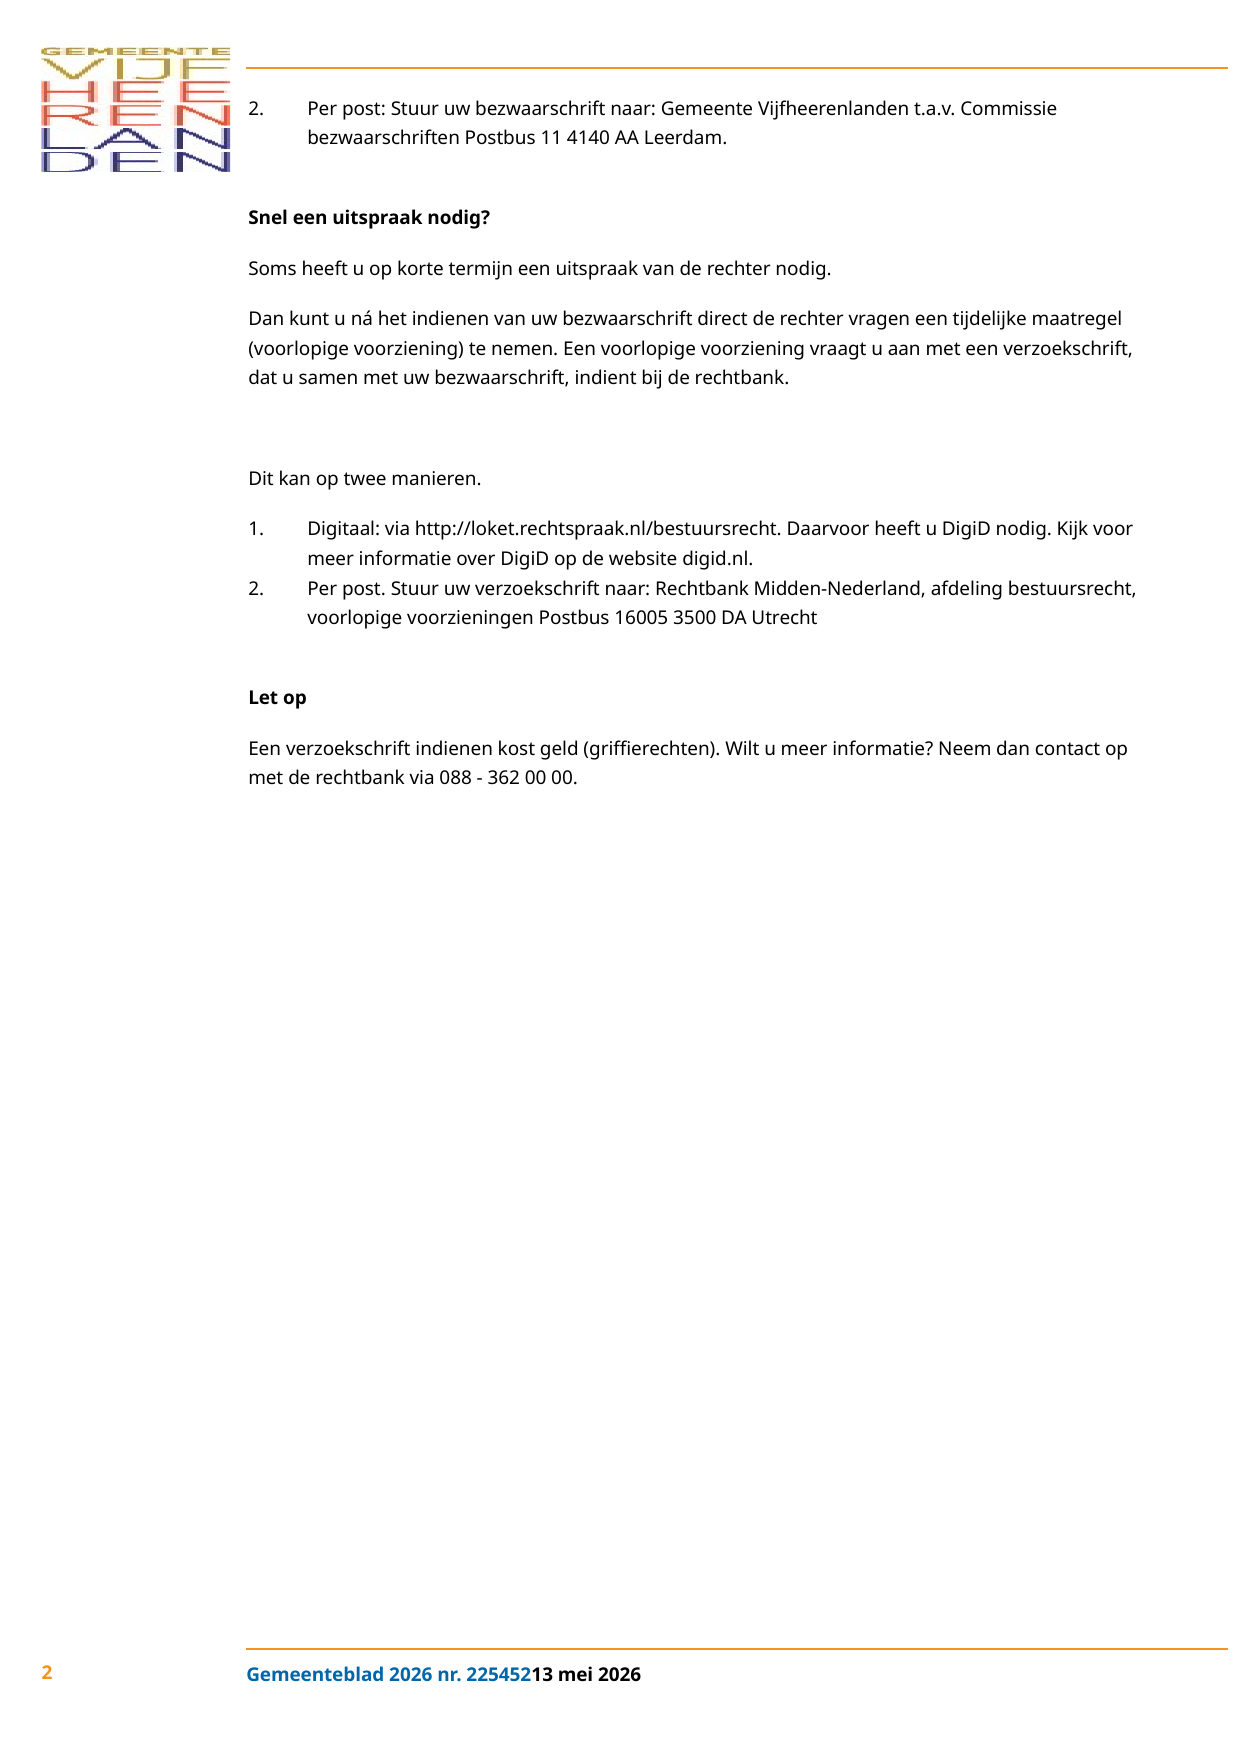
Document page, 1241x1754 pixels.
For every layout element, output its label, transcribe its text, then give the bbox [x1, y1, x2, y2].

text Dan kunt u ná het indienen van uw bezwaarschrift direct de rechter vragen een tijdelijke maatregel (voorlopige voorziening) te nemen. Een voorlopige voorziening vraagt u aan met een verzoekschrift, dat u samen met uw bezwaarschrift, indient bij de rechtbank. [248, 305, 1152, 390]
text Let op [248, 684, 1152, 710]
text Dit kan op twee manieren. [248, 465, 1152, 491]
text Snel een uitspraak nodig? [248, 204, 1152, 230]
picture [41, 47, 231, 172]
list Per post. Stuur uw verzoekschrift naar: Rechtbank Midden-Nederland, afdeling bestuursrecht, voorlopige voorzieningen Postbus 16005 3500 DA Utrecht [248, 575, 1152, 630]
text Een verzoekschrift indienen kost geld (griffierechten). Wilt u meer informatie? Neem dan contact op met de rechtbank via 088 - 362 00 00. [248, 735, 1152, 790]
text Soms heeft u op korte termijn een uitspraak van de rechter nodig. [248, 255, 1152, 281]
list Digitaal: via http://loket.rechtspraak.nl/bestuursrecht. Daarvoor heeft u DigiD nodig. Kijk voor meer informatie over DigiD op de website digid.nl. [248, 516, 1152, 571]
list Per post: Stuur uw bezwaarschrift naar: Gemeente Vijfheerenlanden t.a.v. Commissie bezwaarschriften Postbus 11 4140 AA Leerdam. [248, 95, 1152, 150]
